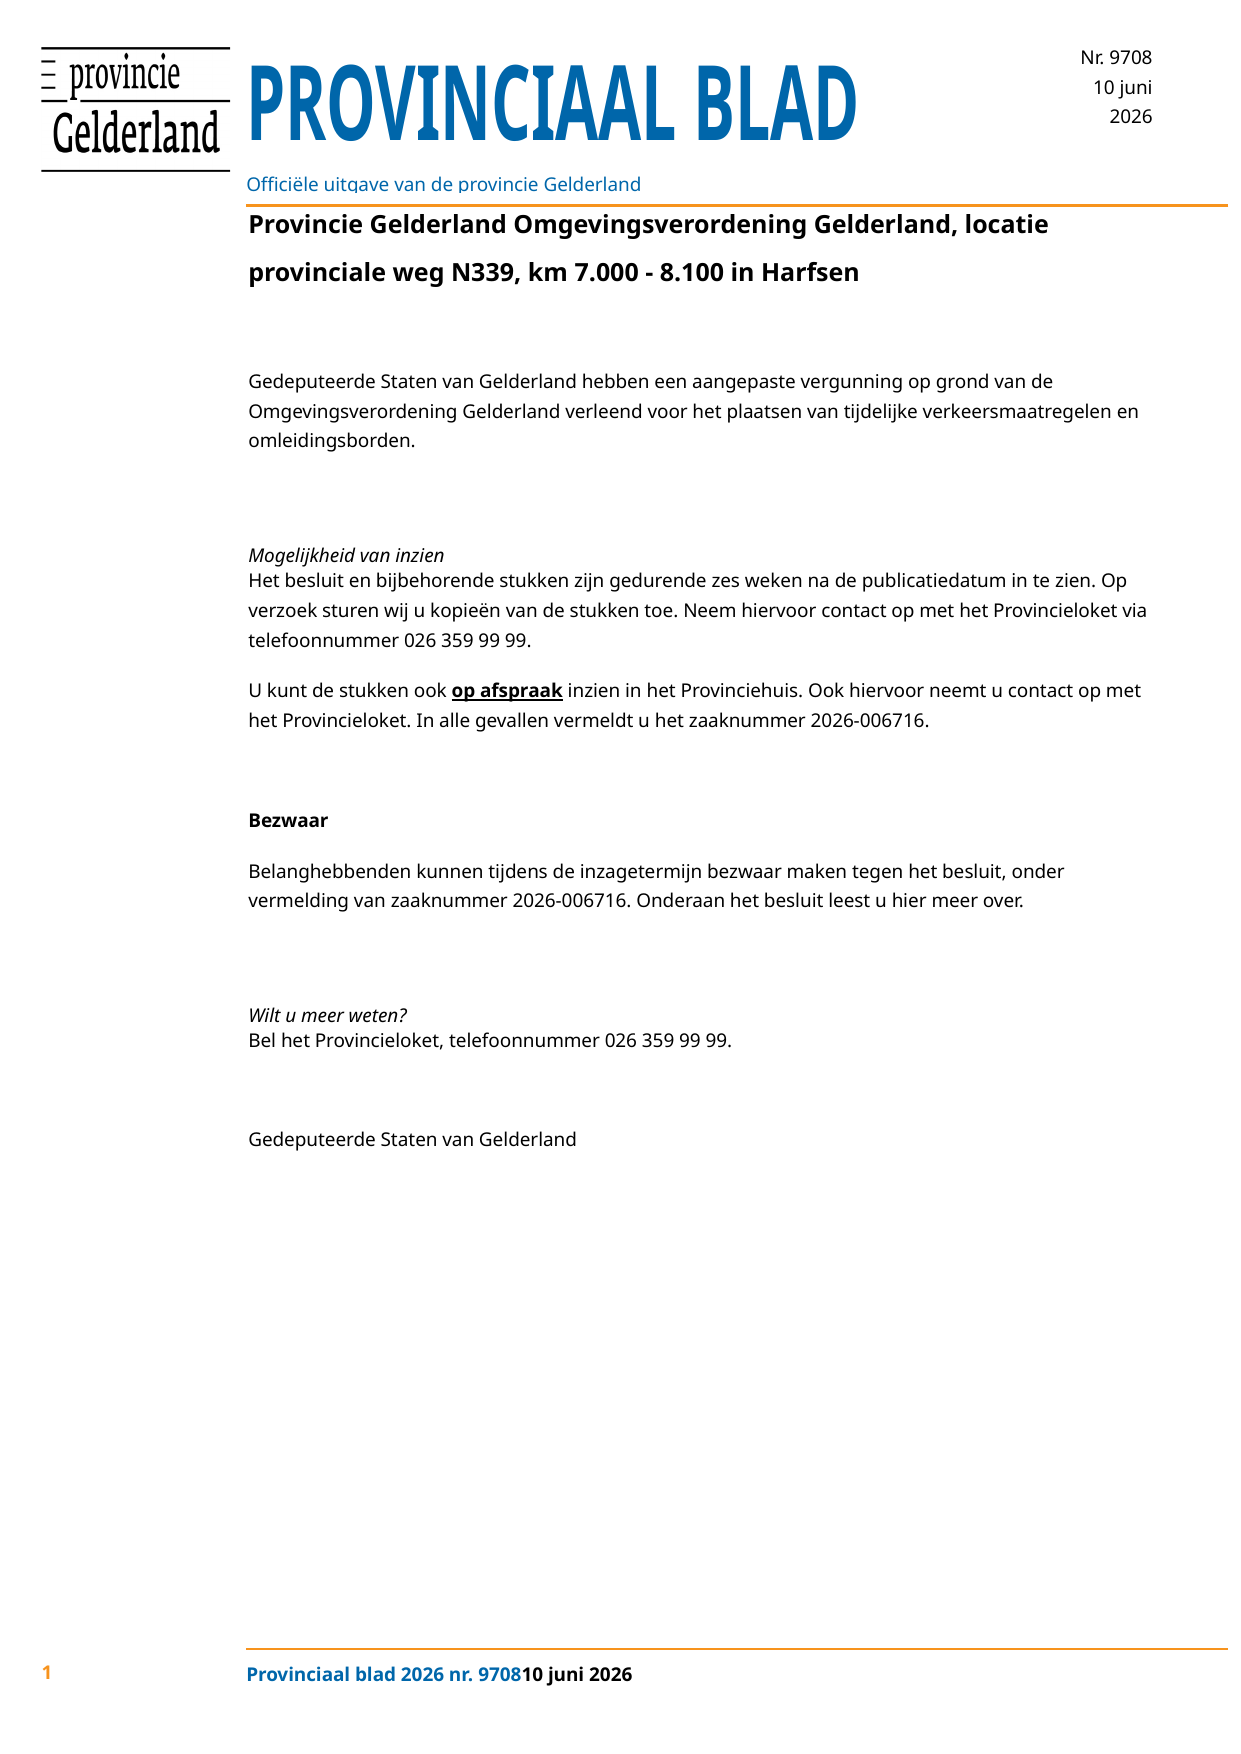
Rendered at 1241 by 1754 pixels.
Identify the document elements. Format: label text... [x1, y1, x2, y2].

text Het besluit en bijbehorende stukken zijn gedurende zes weken na de publicatiedatum in te zien. Op verzoek sturen wij u kopieën van de stukken toe. Neem hiervoor contact op met het Provincieloket via telefoonnummer 026 359 99 99. [248, 568, 1152, 652]
text Belanghebbenden kunnen tijdens de inzagetermijn bezwaar maken tegen het besluit, onder vermelding van zaaknummer 2026-006716. Onderaan het besluit leest u hier meer over. [248, 858, 1152, 913]
text Bel het Provincieloket, telefoonnummer 026 359 99 99. [248, 1028, 1152, 1053]
text Gedeputeerde Staten van Gelderland hebben een aangepaste vergunning op grond van de Omgevingsverordening Gelderland verleend voor het plaatsen van tijdelijke verkeersmaatregelen en omleidingsborden. [248, 368, 1152, 453]
text U kunt de stukken ook op afspraak inzien in het Provinciehuis. Ook hiervoor neemt u contact op met het Provincieloket. In alle gevallen vermeldt u het zaaknummer 2026-006716. [248, 677, 1152, 732]
text Gedeputeerde Staten van Gelderland [248, 1126, 1152, 1152]
text Bezwaar [248, 808, 1152, 833]
picture [41, 47, 231, 172]
text Mogelijkheid van inzien [248, 542, 1152, 568]
text Wilt u meer weten? [248, 1002, 1152, 1028]
text Provincie Gelderland Omgevingsverordening Gelderland, locatie provinciale weg N339, km 7.000 - 8.100 in Harfsen [248, 207, 1152, 288]
